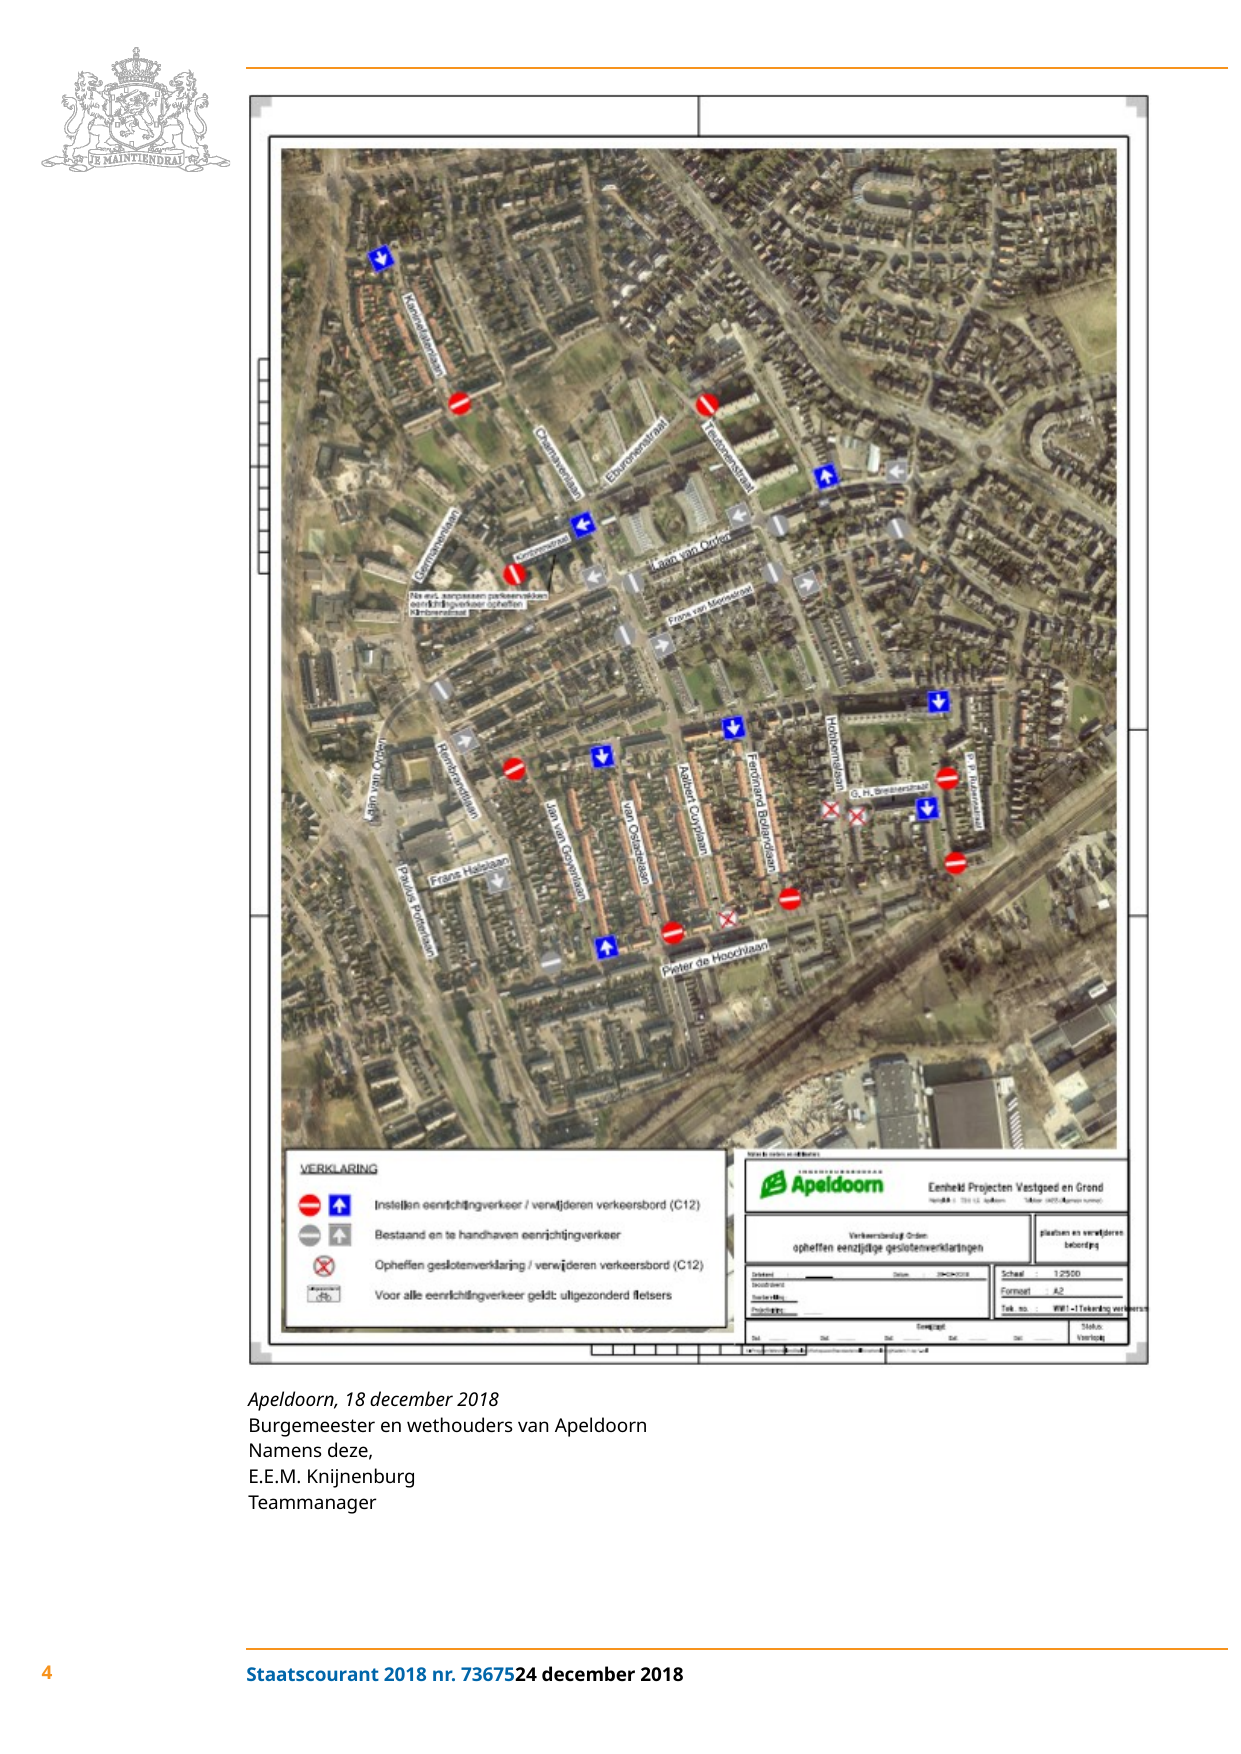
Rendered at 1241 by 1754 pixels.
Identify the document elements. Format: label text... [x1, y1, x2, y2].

text Apeldoorn, 18 december 2018 [248, 1386, 1152, 1412]
picture [41, 47, 231, 172]
picture [248, 94, 1152, 1368]
text Teammanager [248, 1489, 1152, 1515]
text E.E.M. Knijnenburg [248, 1463, 1152, 1489]
text Namens deze, [248, 1437, 1152, 1463]
text Burgemeester en wethouders van Apeldoorn [248, 1412, 1152, 1437]
